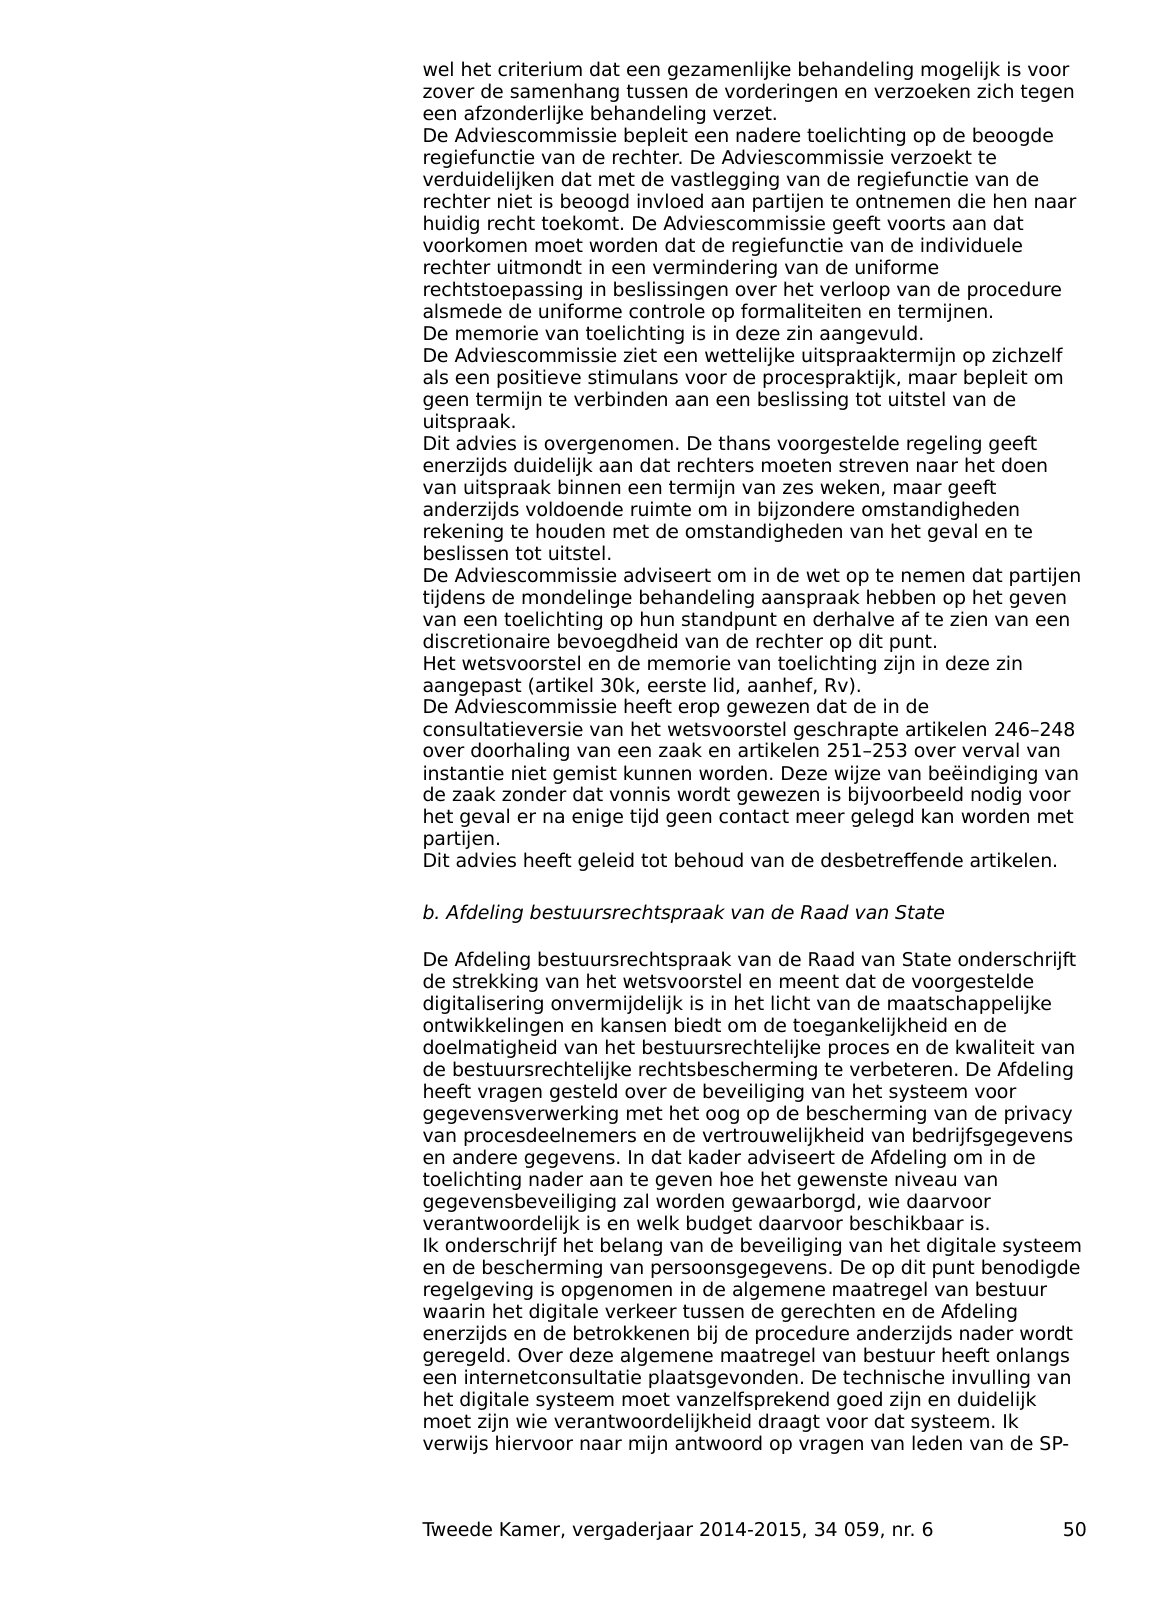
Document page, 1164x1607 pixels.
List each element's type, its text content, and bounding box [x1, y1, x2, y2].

text De Adviescommissie adviseert om in de wet op te nemen dat partijen tijdens de mondelinge behandeling aanspraak hebben op het geven van een toelichting op hun standpunt en derhalve af te zien van een discretionaire bevoegdheid van de rechter op dit punt. [422, 564, 1087, 652]
text Ik onderschrijf het belang van de beveiliging van het digitale systeem en de bescherming van persoonsgegevens. De op dit punt benodigde regelgeving is opgenomen in de algemene maatregel van bestuur waarin het digitale verkeer tussen de gerechten en de Afdeling enerzijds en de betrokkenen bij de procedure anderzijds nader wordt geregeld. Over deze algemene maatregel van bestuur heeft onlangs een internetconsultatie plaatsgevonden. De technische invulling van het digitale systeem moet vanzelfsprekend goed zijn en duidelijk moet zijn wie verantwoordelijkheid draagt voor dat systeem. Ik verwijs hiervoor naar mijn antwoord op vragen van leden van de SP- [422, 1235, 1087, 1455]
subtitle b. Afdeling bestuursrechtspraak van de Raad van State [422, 902, 1087, 924]
text De Adviescommissie heeft erop gewezen dat de in de consultatieversie van het wetsvoorstel geschrapte artikelen 246–248 over doorhaling van een zaak en artikelen 251–253 over verval van instantie niet gemist kunnen worden. Deze wijze van beëindiging van de zaak zonder dat vonnis wordt gewezen is bijvoorbeeld nodig voor het geval er na enige tijd geen contact meer gelegd kan worden met partijen. [422, 696, 1087, 850]
text De memorie van toelichting is in deze zin aangevuld. [422, 323, 1087, 345]
text wel het criterium dat een gezamenlijke behandeling mogelijk is voor zover de samenhang tussen de vorderingen en verzoeken zich tegen een afzonderlijke behandeling verzet. [422, 59, 1087, 125]
text Het wetsvoorstel en de memorie van toelichting zijn in deze zin aangepast (artikel 30k, eerste lid, aanhef, Rv). [422, 652, 1087, 696]
text De Afdeling bestuursrechtspraak van de Raad van State onderschrijft de strekking van het wetsvoorstel en meent dat de voorgestelde digitalisering onvermijdelijk is in het licht van de maatschappelijke ontwikkelingen en kansen biedt om de toegankelijkheid en de doelmatigheid van het bestuursrechtelijke proces en de kwaliteit van de bestuursrechtelijke rechtsbescherming te verbeteren. De Afdeling heeft vragen gesteld over de beveiliging van het systeem voor gegevensverwerking met het oog op de bescherming van de privacy van procesdeelnemers en de vertrouwelijkheid van bedrijfsgegevens en andere gegevens. In dat kader adviseert de Afdeling om in de toelichting nader aan te geven hoe het gewenste niveau van gegevensbeveiliging zal worden gewaarborgd, wie daarvoor verantwoordelijk is en welk budget daarvoor beschikbaar is. [422, 949, 1087, 1235]
text Dit advies heeft geleid tot behoud van de desbetreffende artikelen. [422, 850, 1087, 872]
text Dit advies is overgenomen. De thans voorgestelde regeling geeft enerzijds duidelijk aan dat rechters moeten streven naar het doen van uitspraak binnen een termijn van zes weken, maar geeft anderzijds voldoende ruimte om in bijzondere omstandigheden rekening te houden met de omstandigheden van het geval en te beslissen tot uitstel. [422, 433, 1087, 564]
text De Adviescommissie ziet een wettelijke uitspraaktermijn op zichzelf als een positieve stimulans voor de procespraktijk, maar bepleit om geen termijn te verbinden aan een beslissing tot uitstel van de uitspraak. [422, 345, 1087, 433]
text De Adviescommissie bepleit een nadere toelichting op de beoogde regiefunctie van de rechter. De Adviescommissie verzoekt te verduidelijken dat met de vastlegging van de regiefunctie van de rechter niet is beoogd invloed aan partijen te ontnemen die hen naar huidig recht toekomt. De Adviescommissie geeft voorts aan dat voorkomen moet worden dat de regiefunctie van de individuele rechter uitmondt in een vermindering van de uniforme rechtstoepassing in beslissingen over het verloop van de procedure alsmede de uniforme controle op formaliteiten en termijnen. [422, 125, 1087, 323]
